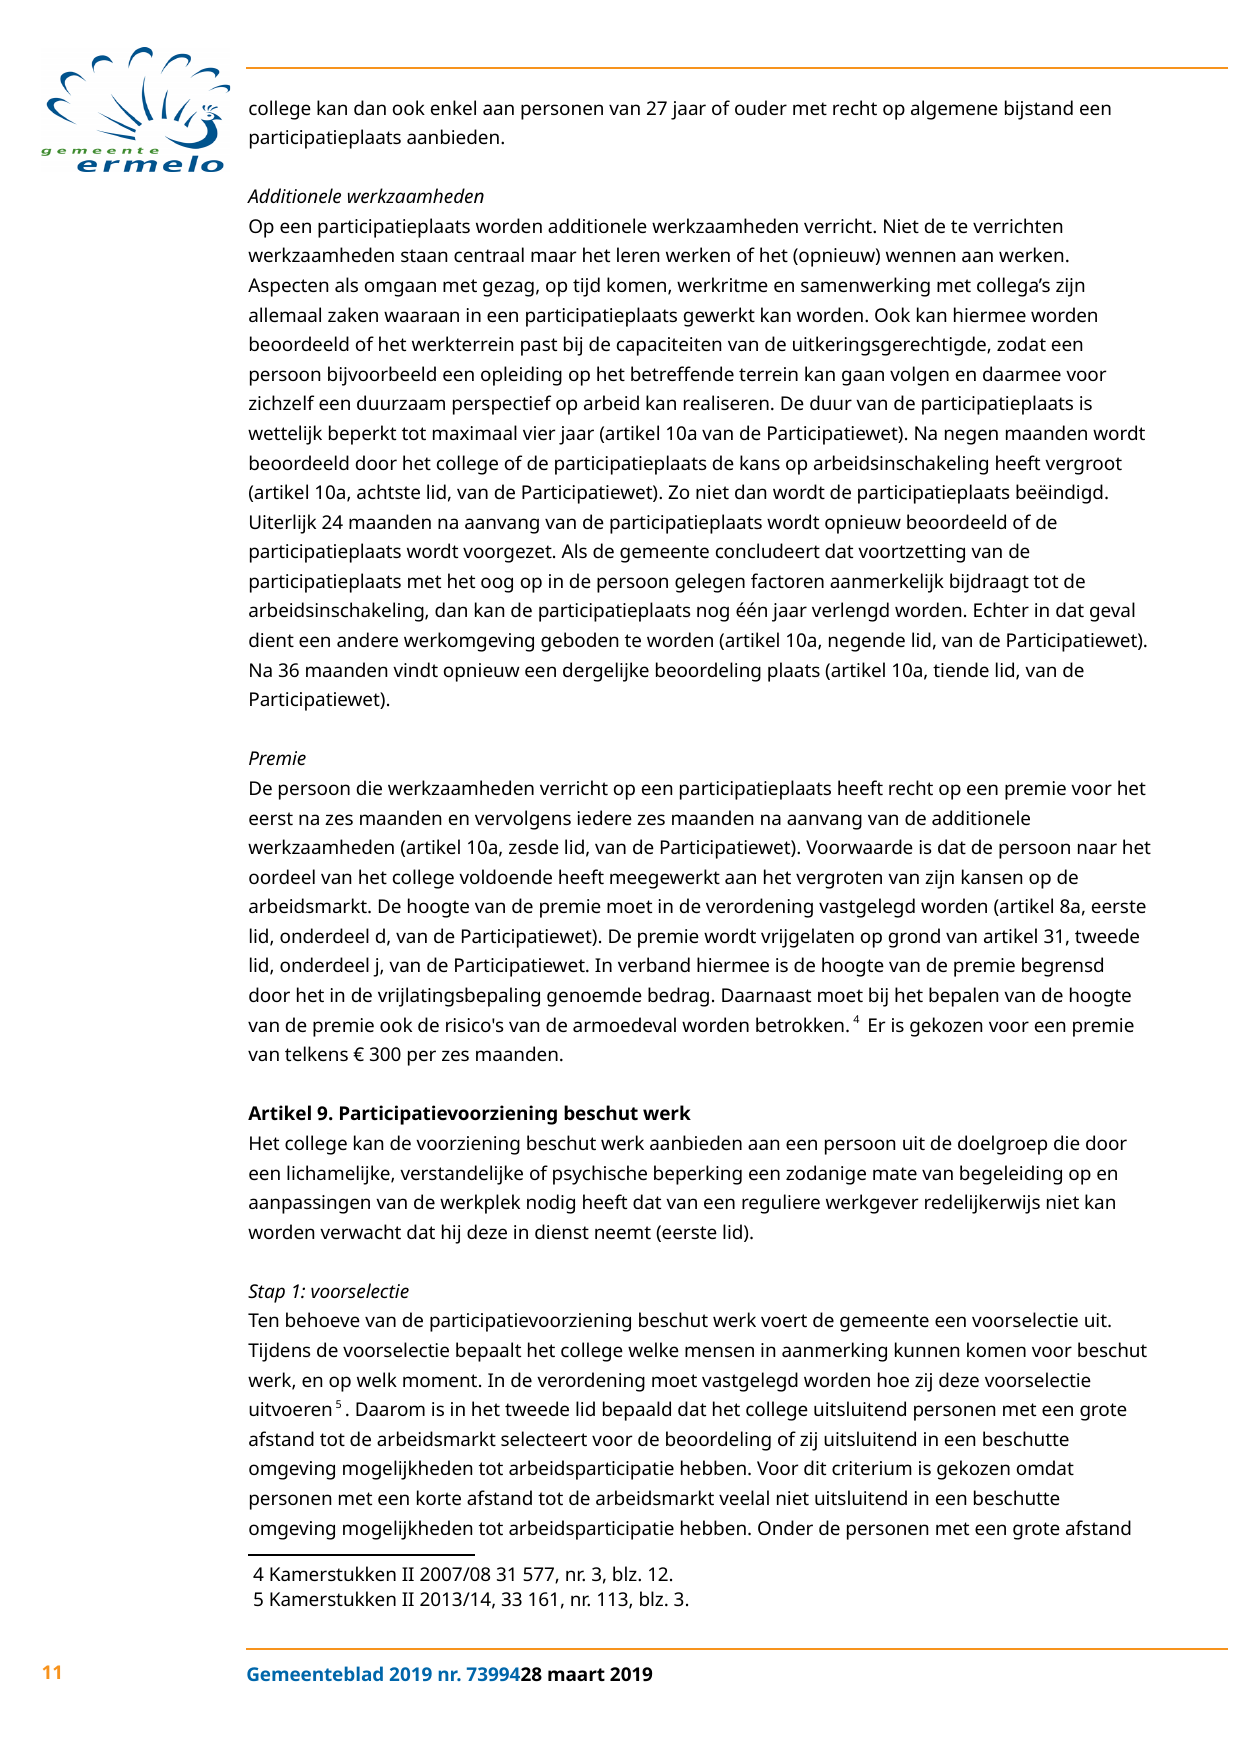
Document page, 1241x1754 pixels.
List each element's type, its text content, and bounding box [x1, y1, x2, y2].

text Op een participatieplaats worden additionele werkzaamheden verricht. Niet de te verrichten werkzaamheden staan centraal maar het leren werken of het (opnieuw) wennen aan werken. Aspecten als omgaan met gezag, op tijd komen, werkritme en samenwerking met collega’s zijn allemaal zaken waaraan in een participatieplaats gewerkt kan worden. Ook kan hiermee worden beoordeeld of het werkterrein past bij de capaciteiten van de uitkeringsgerechtigde, zodat een persoon bijvoorbeeld een opleiding op het betreffende terrein kan gaan volgen en daarmee voor zichzelf een duurzaam perspectief op arbeid kan realiseren. De duur van de participatieplaats is wettelijk beperkt tot maximaal vier jaar (artikel 10a van de Participatiewet). Na negen maanden wordt beoordeeld door het college of de participatieplaats de kans op arbeidsinschakeling heeft vergroot (artikel 10a, achtste lid, van de Participatiewet). Zo niet dan wordt de participatieplaats beëindigd. Uiterlijk 24 maanden na aanvang van de participatieplaats wordt opnieuw beoordeeld of de participatieplaats wordt voorgezet. Als de gemeente concludeert dat voortzetting van de participatieplaats met het oog op in de persoon gelegen factoren aanmerkelijk bijdraagt tot de arbeidsinschakeling, dan kan de participatieplaats nog één jaar verlengd worden. Echter in dat geval dient een andere werkomgeving geboden te worden (artikel 10a, negende lid, van de Participatiewet). Na 36 maanden vindt opnieuw een dergelijke beoordeling plaats (artikel 10a, tiende lid, van de Participatiewet). [248, 213, 1152, 712]
text Additionele werkzaamheden [248, 183, 1152, 209]
picture [41, 47, 231, 172]
text Stap 1: voorselectie [248, 1278, 1152, 1304]
text Premie [248, 746, 1152, 771]
text college kan dan ook enkel aan personen van 27 jaar of ouder met recht op algemene bijstand een participatieplaats aanbieden. [248, 95, 1152, 150]
text Artikel 9. Participatievoorziening beschut werk [248, 1101, 1152, 1126]
text Kamerstukken II 2007/08 31 577, nr. 3, blz. 12. [248, 1561, 1152, 1586]
text Kamerstukken II 2013/14, 33 161, nr. 113, blz. 3. [248, 1586, 1152, 1612]
text De persoon die werkzaamheden verricht op een participatieplaats heeft recht op een premie voor het eerst na zes maanden en vervolgens iedere zes maanden na aanvang van de additionele werkzaamheden (artikel 10a, zesde lid, van de Participatiewet). Voorwaarde is dat de persoon naar het oordeel van het college voldoende heeft meegewerkt aan het vergroten van zijn kansen op de arbeidsmarkt. De hoogte van de premie moet in de verordening vastgelegd worden (artikel 8a, eerste lid, onderdeel d, van de Participatiewet). De premie wordt vrijgelaten op grond van artikel 31, tweede lid, onderdeel j, van de Participatiewet. In verband hiermee is de hoogte van de premie begrensd door het in de vrijlatingsbepaling genoemde bedrag. Daarnaast moet bij het bepalen van de hoogte van de premie ook de risico's van de armoedeval worden betrokken. Er is gekozen voor een premie van telkens € 300 per zes maanden. [248, 775, 1152, 1067]
text Het college kan de voorziening beschut werk aanbieden aan een persoon uit de doelgroep die door een lichamelijke, verstandelijke of psychische beperking een zodanige mate van begeleiding op en aanpassingen van de werkplek nodig heeft dat van een reguliere werkgever redelijkerwijs niet kan worden verwacht dat hij deze in dienst neemt (eerste lid). [248, 1130, 1152, 1245]
text Ten behoeve van de participatievoorziening beschut werk voert de gemeente een voorselectie uit. Tijdens de voorselectie bepaalt het college welke mensen in aanmerking kunnen komen voor beschut werk, en op welk moment. In de verordening moet vastgelegd worden hoe zij deze voorselectie uitvoeren. Daarom is in het tweede lid bepaald dat het college uitsluitend personen met een grote afstand tot de arbeidsmarkt selecteert voor de beoordeling of zij uitsluitend in een beschutte omgeving mogelijkheden tot arbeidsparticipatie hebben. Voor dit criterium is gekozen omdat personen met een korte afstand tot de arbeidsmarkt veelal niet uitsluitend in een beschutte omgeving mogelijkheden tot arbeidsparticipatie hebben. Onder de personen met een grote afstand [248, 1308, 1152, 1541]
